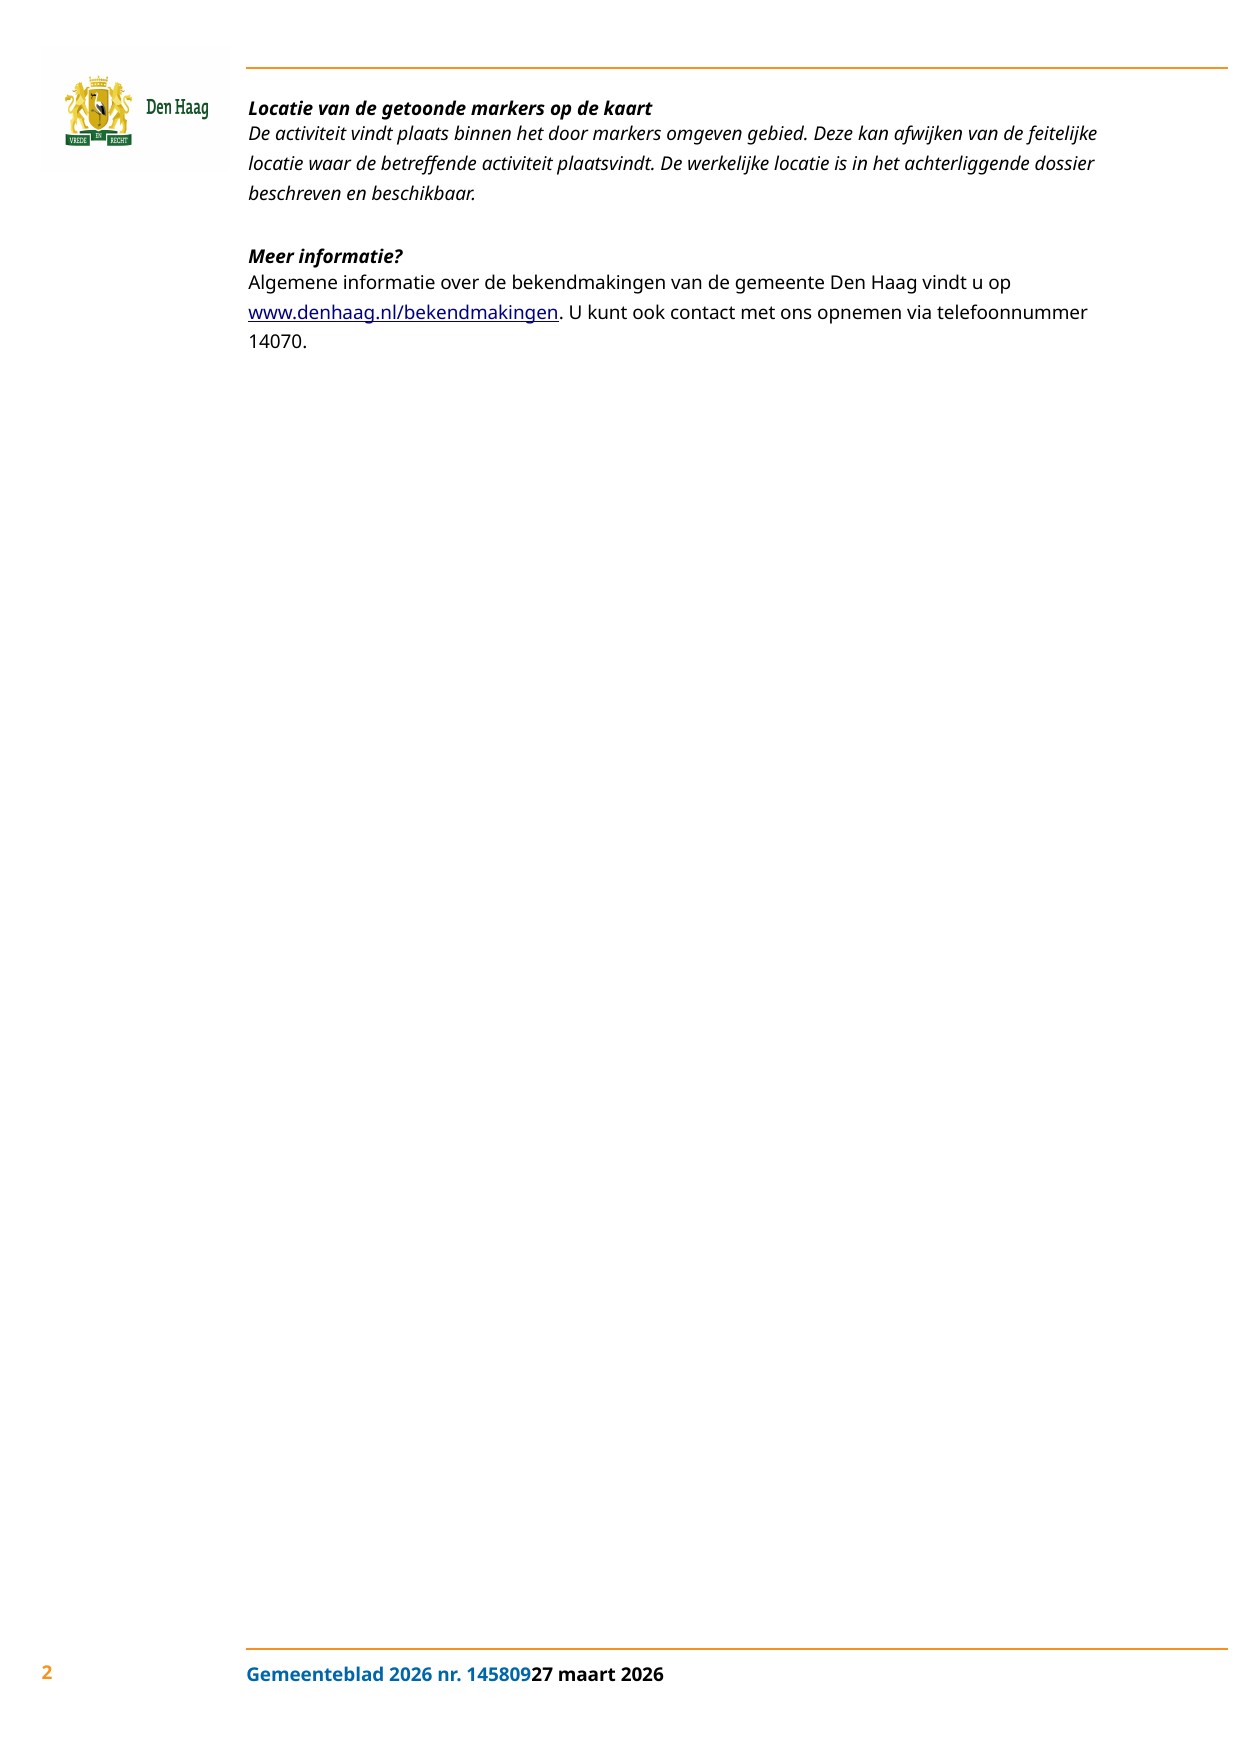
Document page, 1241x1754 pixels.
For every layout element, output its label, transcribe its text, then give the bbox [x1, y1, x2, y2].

text Meer informatie? [248, 244, 1152, 269]
picture [41, 47, 231, 172]
text Locatie van de getoonde markers op de kaart [248, 95, 1152, 121]
text De activiteit vindt plaats binnen het door markers omgeven gebied. Deze kan afwijken van de feitelijke locatie waar de betreffende activiteit plaatsvindt. De werkelijke locatie is in het achterliggende dossier beschreven en beschikbaar. [248, 121, 1152, 205]
text Algemene informatie over de bekendmakingen van de gemeente Den Haag vindt u op www.denhaag.nl/bekendmakingen. U kunt ook contact met ons opnemen via telefoonnummer 14070. [248, 269, 1152, 354]
